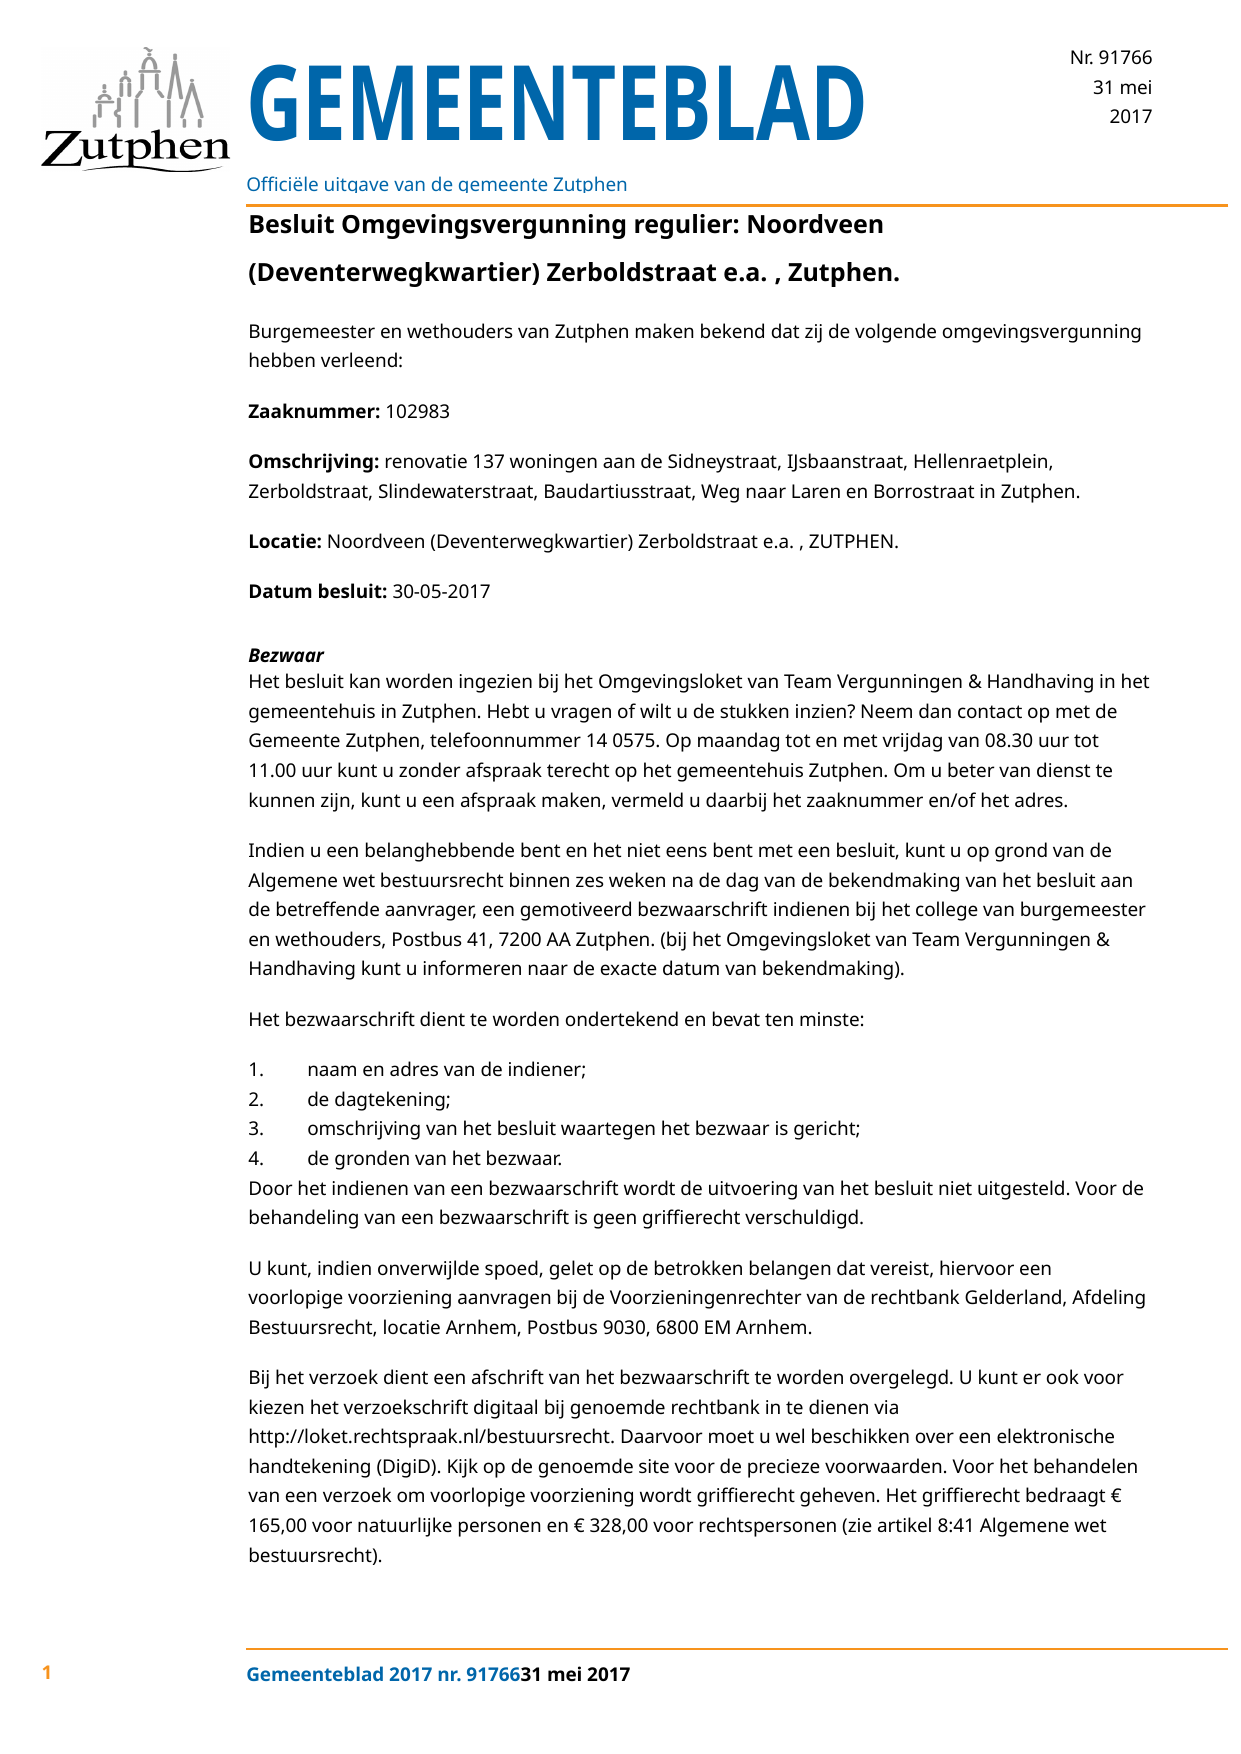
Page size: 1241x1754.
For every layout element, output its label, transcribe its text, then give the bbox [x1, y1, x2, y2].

list omschrijving van het besluit waartegen het bezwaar is gericht; [248, 1116, 1152, 1141]
text Burgemeester en wethouders van Zutphen maken bekend dat zij de volgende omgevingsvergunning hebben verleend: [248, 318, 1152, 373]
text Het bezwaarschrift dient te worden ondertekend en bevat ten minste: [248, 1006, 1152, 1032]
list naam en adres van de indiener; [248, 1056, 1152, 1082]
list de dagtekening; [248, 1086, 1152, 1112]
text Bezwaar [248, 643, 1152, 668]
text Door het indienen van een bezwaarschrift wordt de uitvoering van het besluit niet uitgesteld. Voor de behandeling van een bezwaarschrift is geen griffierecht verschuldigd. [248, 1175, 1152, 1230]
text Zaaknummer: 102983 [248, 398, 1152, 424]
text Besluit Omgevingsvergunning regulier: Noordveen (Deventerwegkwartier) Zerboldstraat e.a. , Zutphen. [248, 207, 1152, 288]
text Indien u een belanghebbende bent en het niet eens bent met een besluit, kunt u op grond van de Algemene wet bestuursrecht binnen zes weken na de dag van de bekendmaking van het besluit aan de betreffende aanvrager, een gemotiveerd bezwaarschrift indienen bij het college van burgemeester en wethouders, Postbus 41, 7200 AA Zutphen. (bij het Omgevingsloket van Team Vergunningen & Handhaving kunt u informeren naar de exacte datum van bekendmaking). [248, 837, 1152, 981]
text Bij het verzoek dient een afschrift van het bezwaarschrift te worden overgelegd. U kunt er ook voor kiezen het verzoekschrift digitaal bij genoemde rechtbank in te dienen via http://loket.rechtspraak.nl/bestuursrecht. Daarvoor moet u wel beschikken over een elektronische handtekening (DigiD). Kijk op de genoemde site voor de precieze voorwaarden. Voor het behandelen van een verzoek om voorlopige voorziening wordt griffierecht geheven. Het griffierecht bedraagt € 165,00 voor natuurlijke personen en € 328,00 voor rechtspersonen (zie artikel 8:41 Algemene wet bestuursrecht). [248, 1364, 1152, 1567]
text U kunt, indien onverwijlde spoed, gelet op de betrokken belangen dat vereist, hiervoor een voorlopige voorziening aanvragen bij de Voorzieningenrechter van de rechtbank Gelderland, Afdeling Bestuursrecht, locatie Arnhem, Postbus 9030, 6800 EM Arnhem. [248, 1255, 1152, 1339]
text Omschrijving: renovatie 137 woningen aan de Sidneystraat, IJsbaanstraat, Hellenraetplein, Zerboldstraat, Slindewaterstraat, Baudartiusstraat, Weg naar Laren en Borrostraat in Zutphen. [248, 448, 1152, 504]
text Locatie: Noordveen (Deventerwegkwartier) Zerboldstraat e.a. , ZUTPHEN. [248, 528, 1152, 554]
list de gronden van het bezwaar. [248, 1145, 1152, 1171]
picture [41, 47, 231, 172]
text Datum besluit: 30-05-2017 [248, 579, 1152, 604]
text Het besluit kan worden ingezien bij het Omgevingsloket van Team Vergunningen & Handhaving in het gemeentehuis in Zutphen. Hebt u vragen of wilt u de stukken inzien? Neem dan contact op met de Gemeente Zutphen, telefoonnummer 14 0575. Op maandag tot en met vrijdag van 08.30 uur tot 11.00 uur kunt u zonder afspraak terecht op het gemeentehuis Zutphen. Om u beter van dienst te kunnen zijn, kunt u een afspraak maken, vermeld u daarbij het zaaknummer en/of het adres. [248, 668, 1152, 812]
